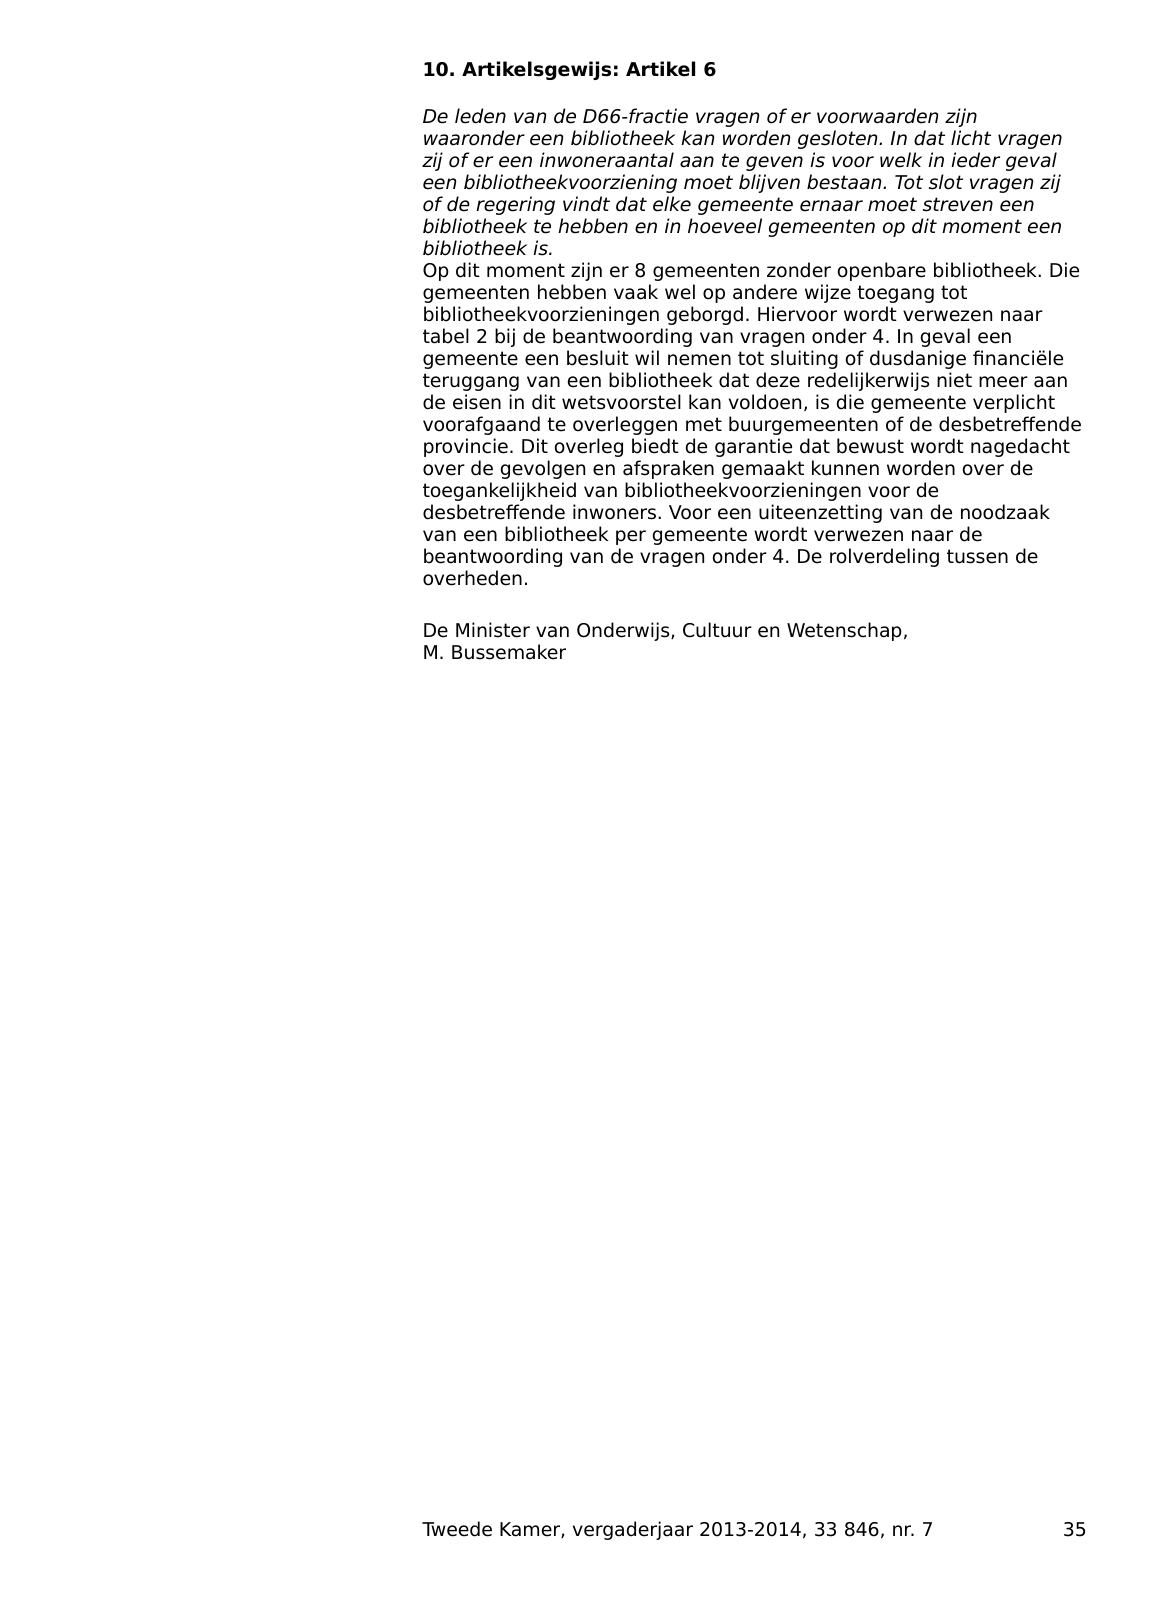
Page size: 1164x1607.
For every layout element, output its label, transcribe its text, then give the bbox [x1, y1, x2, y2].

text De leden van de D66-fractie vragen of er voorwaarden zijn waaronder een bibliotheek kan worden gesloten. In dat licht vragen zij of er een inwoneraantal aan te geven is voor welk in ieder geval een bibliotheekvoorziening moet blijven bestaan. Tot slot vragen zij of de regering vindt dat elke gemeente ernaar moet streven een bibliotheek te hebben en in hoeveel gemeenten op dit moment een bibliotheek is. [422, 106, 1087, 260]
text Op dit moment zijn er 8 gemeenten zonder openbare bibliotheek. Die gemeenten hebben vaak wel op andere wijze toegang tot bibliotheekvoorzieningen geborgd. Hiervoor wordt verwezen naar tabel 2 bij de beantwoording van vragen onder 4. In geval een gemeente een besluit wil nemen tot sluiting of dusdanige financiële teruggang van een bibliotheek dat deze redelijkerwijs niet meer aan de eisen in dit wetsvoorstel kan voldoen, is die gemeente verplicht voorafgaand te overleggen met buurgemeenten of de desbetreffende provincie. Dit overleg biedt de garantie dat bewust wordt nagedacht over de gevolgen en afspraken gemaakt kunnen worden over de toegankelijkheid van bibliotheekvoorzieningen voor de desbetreffende inwoners. Voor een uiteenzetting van de noodzaak van een bibliotheek per gemeente wordt verwezen naar de beantwoording van de vragen onder 4. De rolverdeling tussen de overheden. [422, 260, 1087, 589]
text De Minister van Onderwijs, Cultuur en Wetenschap, M. Bussemaker [422, 619, 1087, 663]
subtitle 10. Artikelsgewijs: Artikel 6 [422, 59, 1087, 81]
